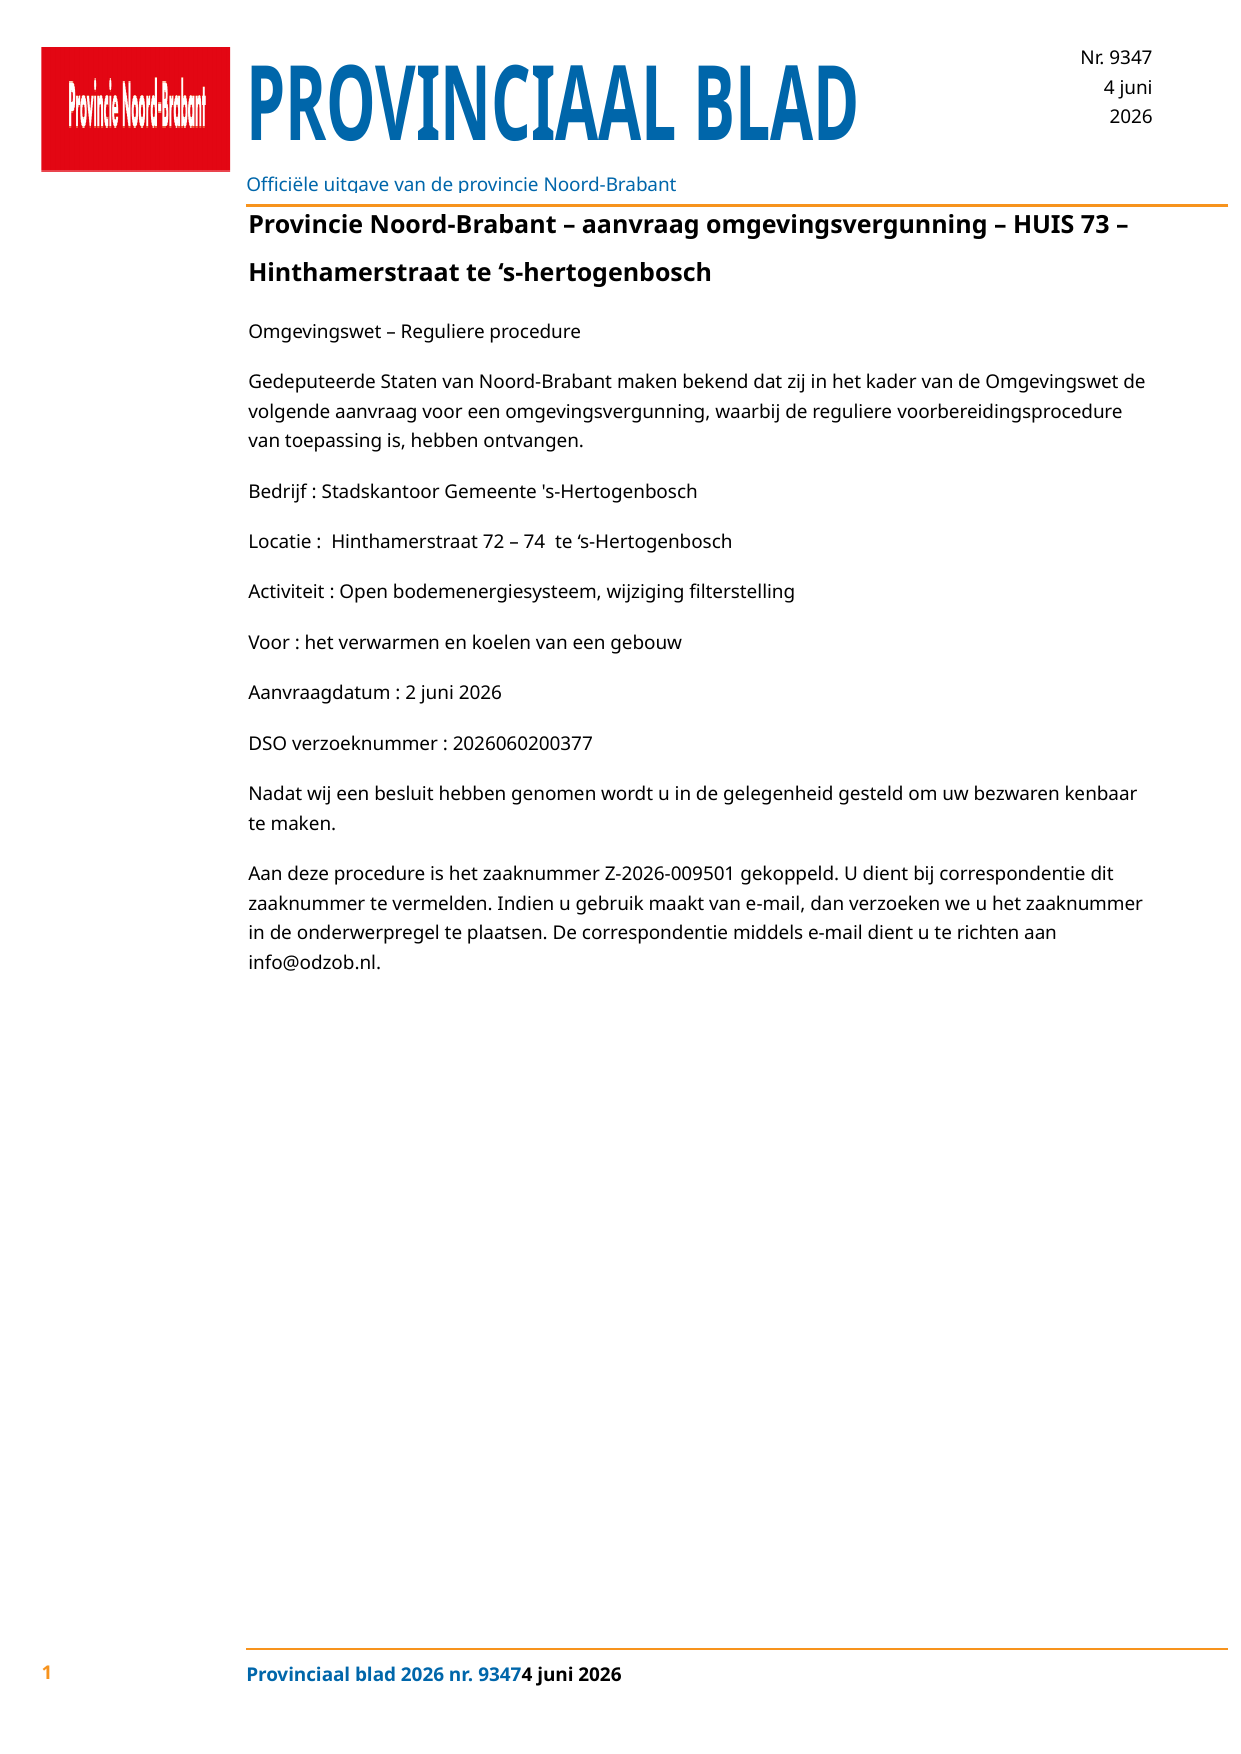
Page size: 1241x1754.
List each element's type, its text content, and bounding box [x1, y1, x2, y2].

text Gedeputeerde Staten van Noord-Brabant maken bekend dat zij in het kader van de Omgevingswet de volgende aanvraag voor een omgevingsvergunning, waarbij de reguliere voorbereidingsprocedure van toepassing is, hebben ontvangen. [248, 368, 1152, 453]
text Voor : het verwarmen en koelen van een gebouw [248, 629, 1152, 655]
text DSO verzoeknummer : 2026060200377 [248, 730, 1152, 756]
text Aan deze procedure is het zaaknummer Z-2026-009501 gekoppeld. U dient bij correspondentie dit zaaknummer te vermelden. Indien u gebruik maakt van e-mail, dan verzoeken we u het zaaknummer in de onderwerpregel te plaatsen. De correspondentie middels e-mail dient u te richten aan info@odzob.nl. [248, 860, 1152, 975]
text Aanvraagdatum : 2 juni 2026 [248, 679, 1152, 705]
text Omgevingswet – Reguliere procedure [248, 318, 1152, 344]
picture [41, 47, 231, 172]
text Provincie Noord-Brabant – aanvraag omgevingsvergunning – HUIS 73 – ​ ​Hinthamerstraat te ​‘s-hertogenbosch [248, 207, 1152, 288]
text Bedrijf : Stadskantoor Gemeente 's-Hertogenbosch [248, 478, 1152, 504]
text Locatie : ​ Hinthamerstraat 72 – 74 ​​ te ​‘s-Hertogenbosch [248, 528, 1152, 554]
text Activiteit : Open bodemenergiesysteem, wijziging filterstelling [248, 579, 1152, 604]
text Nadat wij een besluit hebben genomen wordt u in de gelegenheid gesteld om uw bezwaren kenbaar te maken. [248, 780, 1152, 836]
